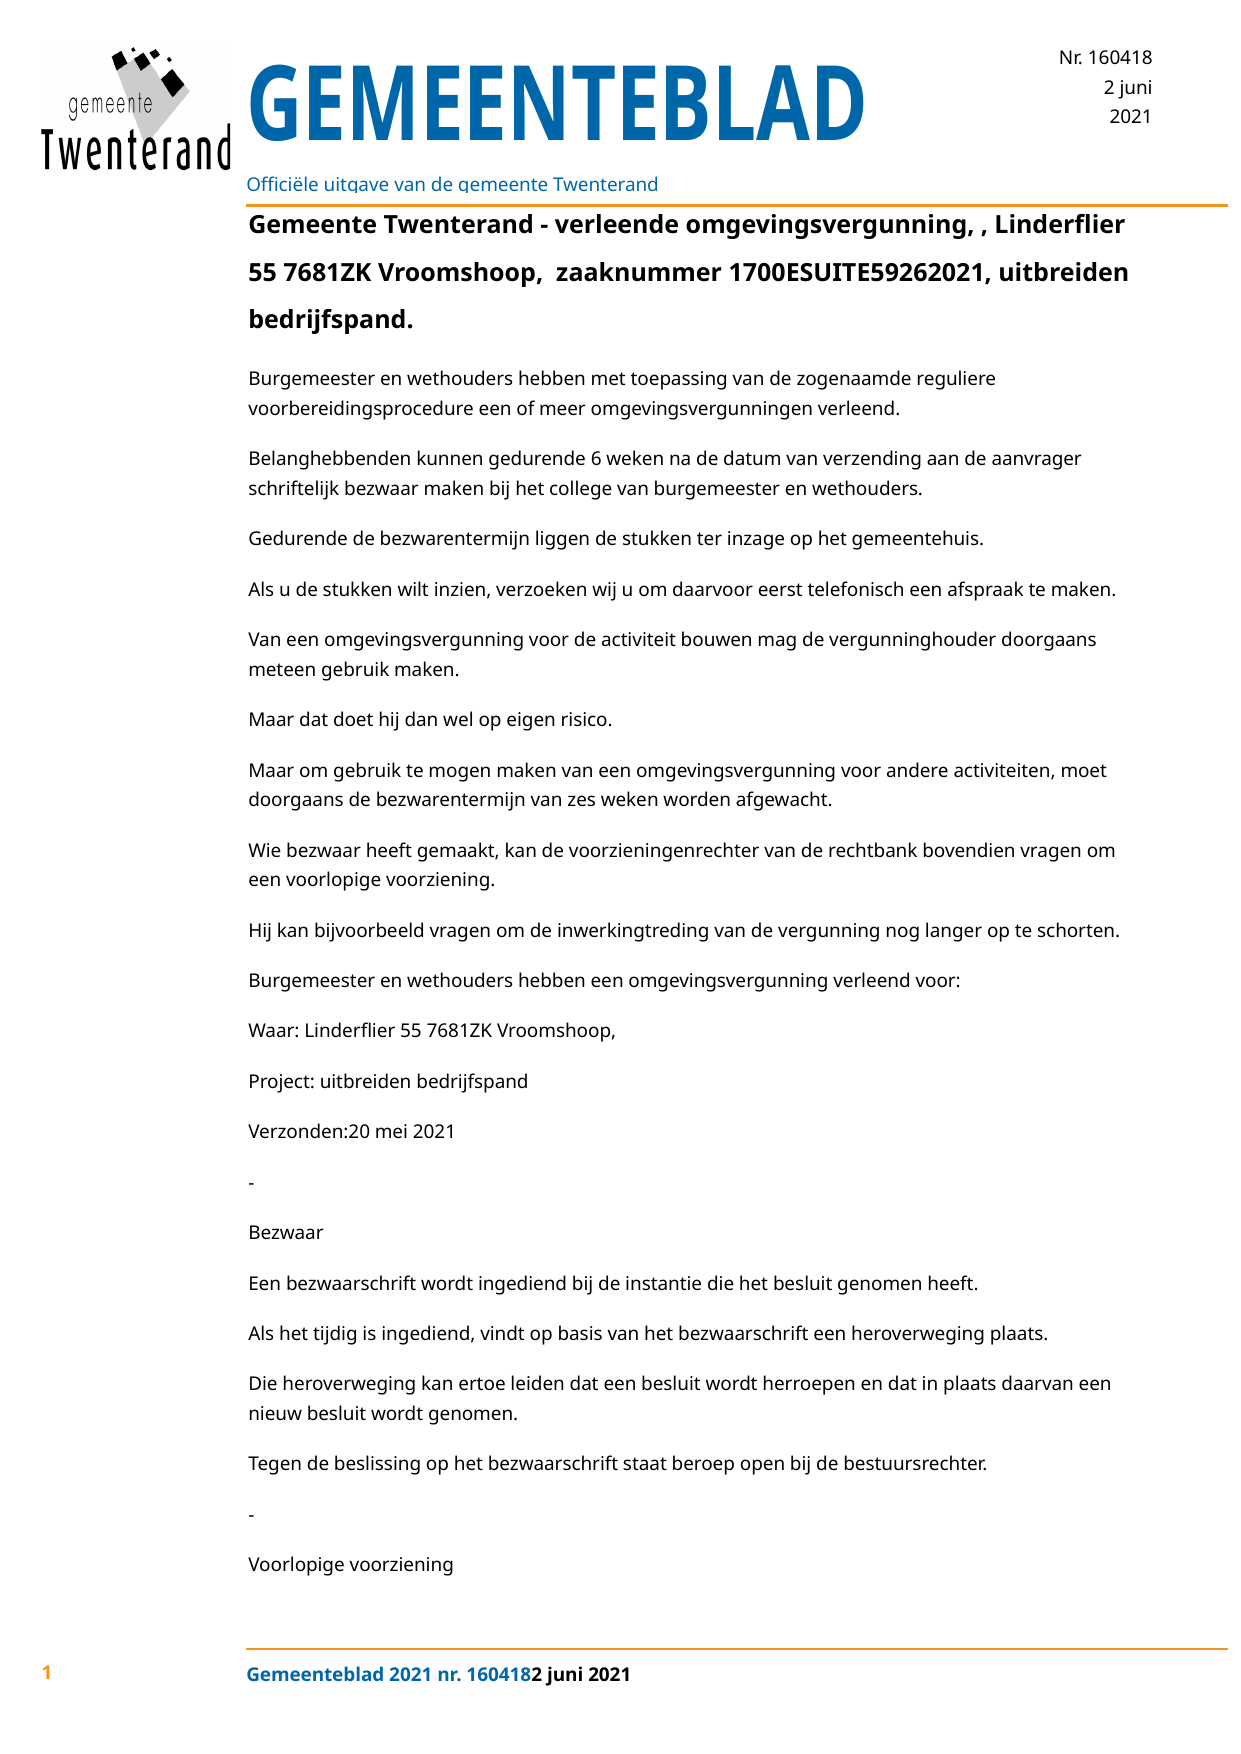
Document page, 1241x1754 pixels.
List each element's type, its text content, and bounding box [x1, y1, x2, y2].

text Hij kan bijvoorbeeld vragen om de inwerkingtreding van de vergunning nog langer op te schorten. [248, 917, 1152, 942]
text Maar dat doet hij dan wel op eigen risico. [248, 706, 1152, 732]
text Maar om gebruik te mogen maken van een omgevingsvergunning voor andere activiteiten, moet doorgaans de bezwarentermijn van zes weken worden afgewacht. [248, 757, 1152, 812]
text Burgemeester en wethouders hebben met toepassing van de zogenaamde reguliere voorbereidingsprocedure een of meer omgevingsvergunningen verleend. [248, 366, 1152, 421]
text Van een omgevingsvergunning voor de activiteit bouwen mag de vergunninghouder doorgaans meteen gebruik maken. [248, 626, 1152, 682]
text Project: uitbreiden bedrijfspand [248, 1068, 1152, 1094]
text Een bezwaarschrift wordt ingediend bij de instantie die het besluit genomen heeft. [248, 1270, 1152, 1295]
text Belanghebbenden kunnen gedurende 6 weken na de datum van verzending aan de aanvrager schriftelijk bezwaar maken bij het college van burgemeester en wethouders. [248, 446, 1152, 501]
text Verzonden:20 mei 2021 [248, 1118, 1152, 1144]
text Als u de stukken wilt inzien, verzoeken wij u om daarvoor eerst telefonisch een afspraak te maken. [248, 576, 1152, 602]
text Gedurende de bezwarentermijn liggen de stukken ter inzage op het gemeentehuis. [248, 526, 1152, 551]
picture [41, 47, 231, 172]
text Waar: Linderflier 55 7681ZK Vroomshoop, [248, 1018, 1152, 1043]
text Wie bezwaar heeft gemaakt, kan de voorzieningenrechter van de rechtbank bovendien vragen om een voorlopige voorziening. [248, 837, 1152, 892]
text Als het tijdig is ingediend, vindt op basis van het bezwaarschrift een heroverweging plaats. [248, 1320, 1152, 1346]
text - [248, 1169, 1152, 1194]
text - [248, 1501, 1152, 1527]
text Die heroverweging kan ertoe leiden dat een besluit wordt herroepen en dat in plaats daarvan een nieuw besluit wordt genomen. [248, 1371, 1152, 1426]
text Gemeente Twenterand - verleende omgevingsvergunning, , Linderflier 55 7681ZK Vroomshoop, zaaknummer 1700ESUITE59262021, uitbreiden bedrijfspand. [248, 207, 1152, 336]
text Burgemeester en wethouders hebben een omgevingsvergunning verleend voor: [248, 967, 1152, 993]
text Voorlopige voorziening [248, 1551, 1152, 1577]
text Tegen de beslissing op het bezwaarschrift staat beroep open bij de bestuursrechter. [248, 1451, 1152, 1476]
text Bezwaar [248, 1219, 1152, 1245]
